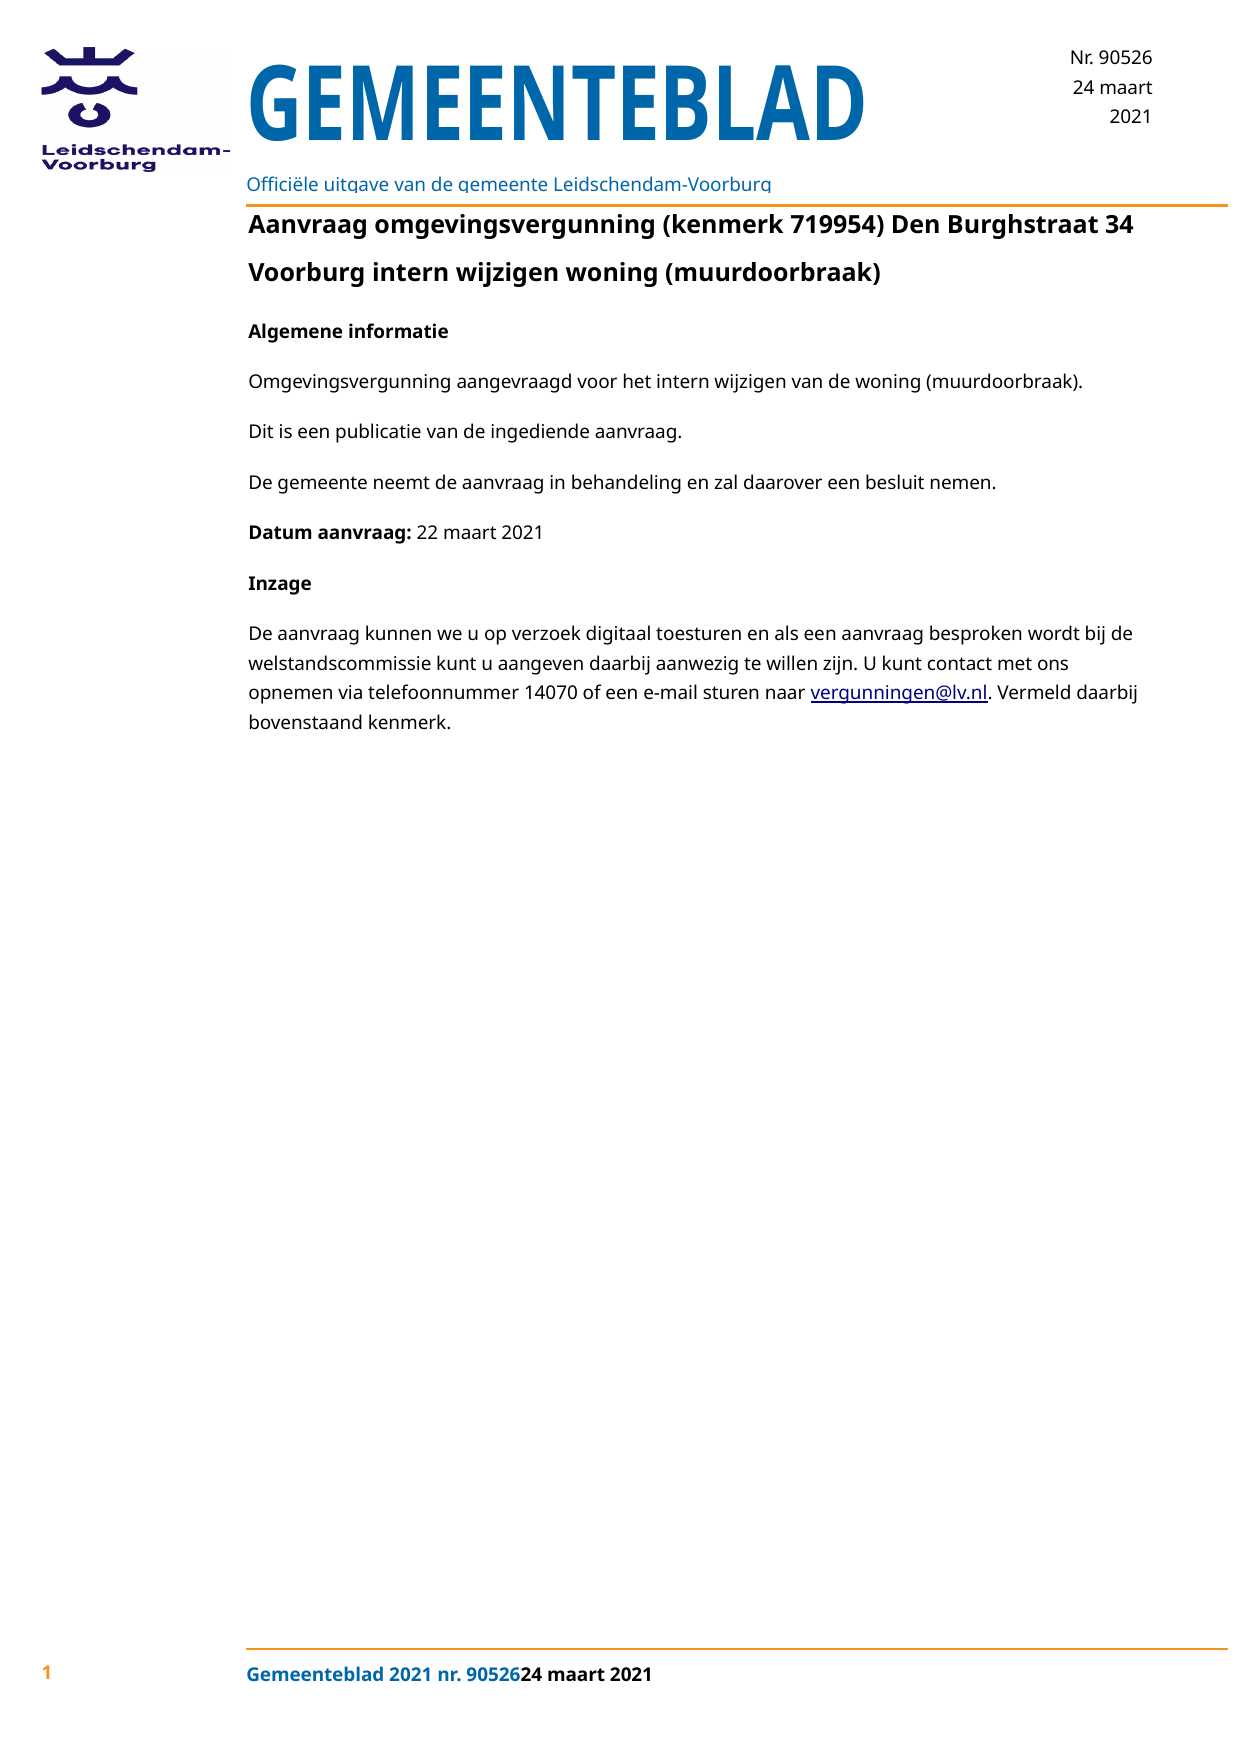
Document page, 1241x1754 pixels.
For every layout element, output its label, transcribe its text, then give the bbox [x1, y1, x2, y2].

text De gemeente neemt de aanvraag in behandeling en zal daarover een besluit nemen. [248, 469, 1152, 495]
picture [41, 47, 231, 172]
text Algemene informatie [248, 318, 1152, 344]
text Aanvraag omgevingsvergunning (kenmerk 719954) Den Burghstraat 34 Voorburg intern wijzigen woning (muurdoorbraak) [248, 207, 1152, 288]
text Omgevingsvergunning aangevraagd voor het intern wijzigen van de woning (muurdoorbraak). [248, 368, 1152, 394]
text Dit is een publicatie van de ingediende aanvraag. [248, 419, 1152, 444]
text De aanvraag kunnen we u op verzoek digitaal toesturen en als een aanvraag besproken wordt bij de welstandscommissie kunt u aangeven daarbij aanwezig te willen zijn. U kunt contact met ons opnemen via telefoonnummer 14070 of een e-mail sturen naar vergunningen@lv.nl. Vermeld daarbij bovenstaand kenmerk. [248, 620, 1152, 735]
text Datum aanvraag: 22 maart 2021 [248, 519, 1152, 545]
text Inzage [248, 570, 1152, 596]
